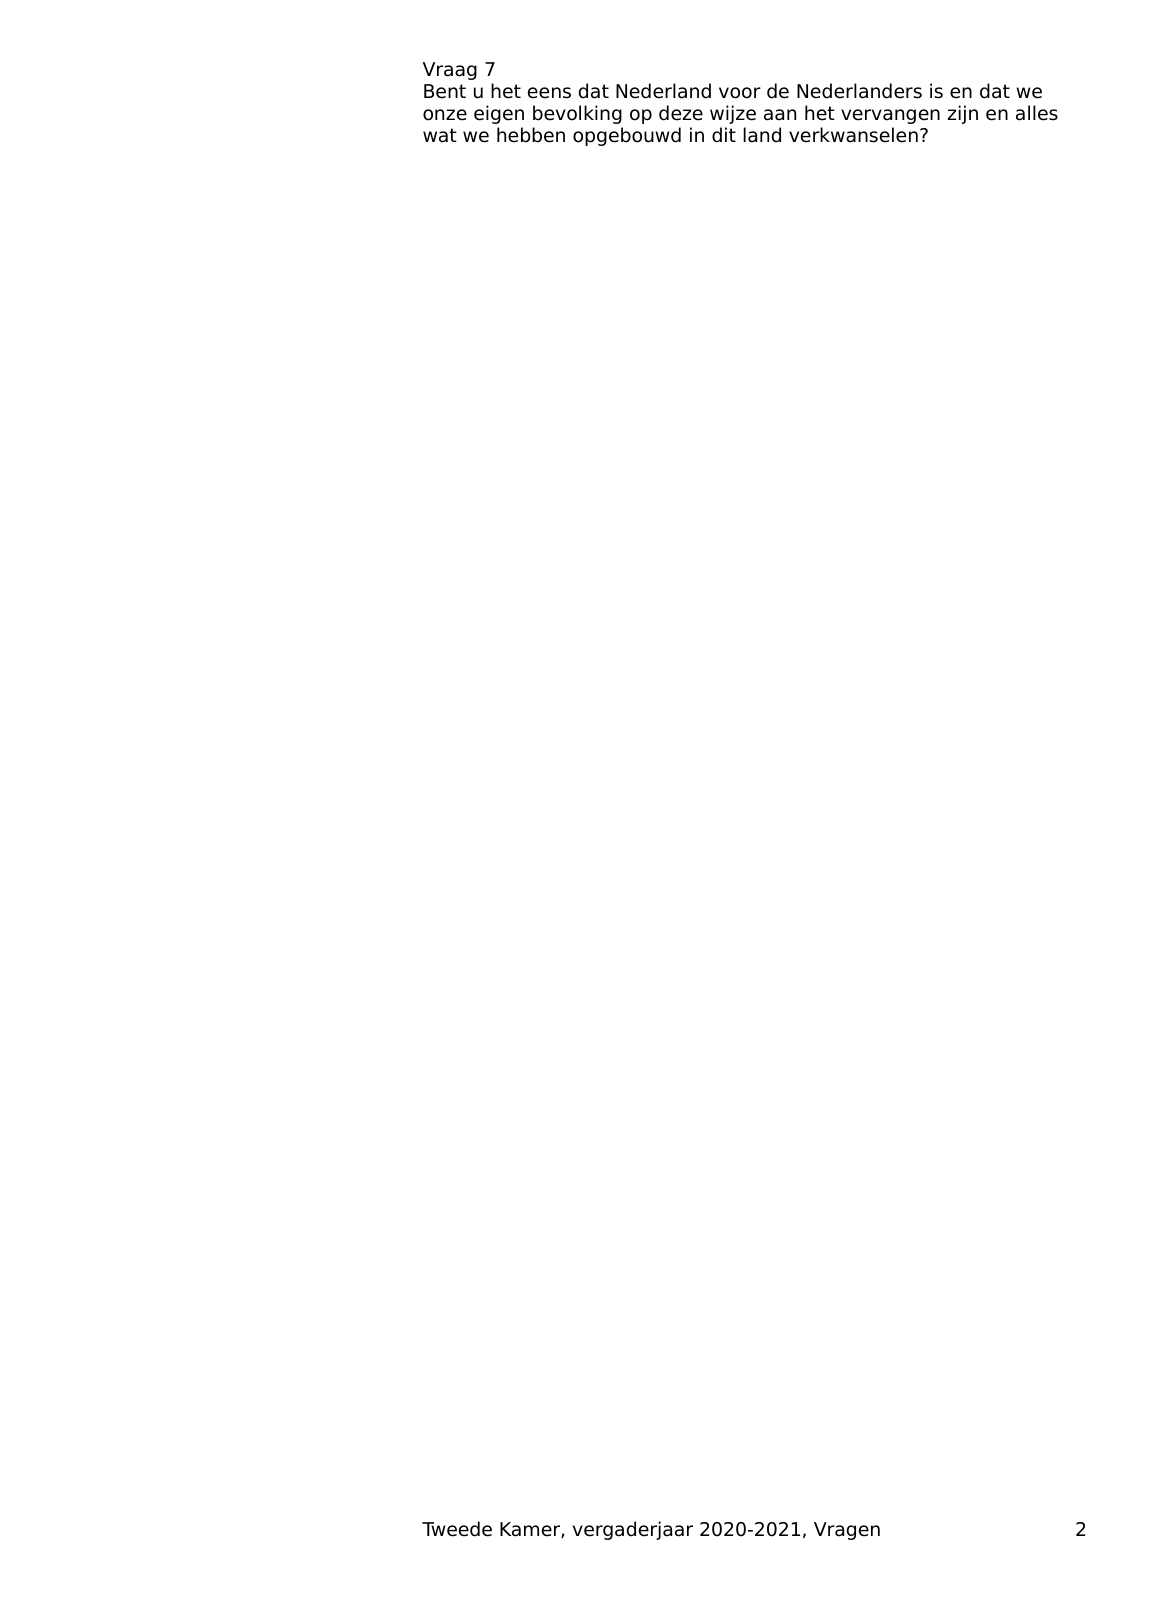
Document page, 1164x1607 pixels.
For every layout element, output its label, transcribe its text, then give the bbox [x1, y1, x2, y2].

text Bent u het eens dat Nederland voor de Nederlanders is en dat we onze eigen bevolking op deze wijze aan het vervangen zijn en alles wat we hebben opgebouwd in dit land verkwanselen? [422, 81, 1087, 147]
text Vraag 7 [422, 59, 1087, 81]
